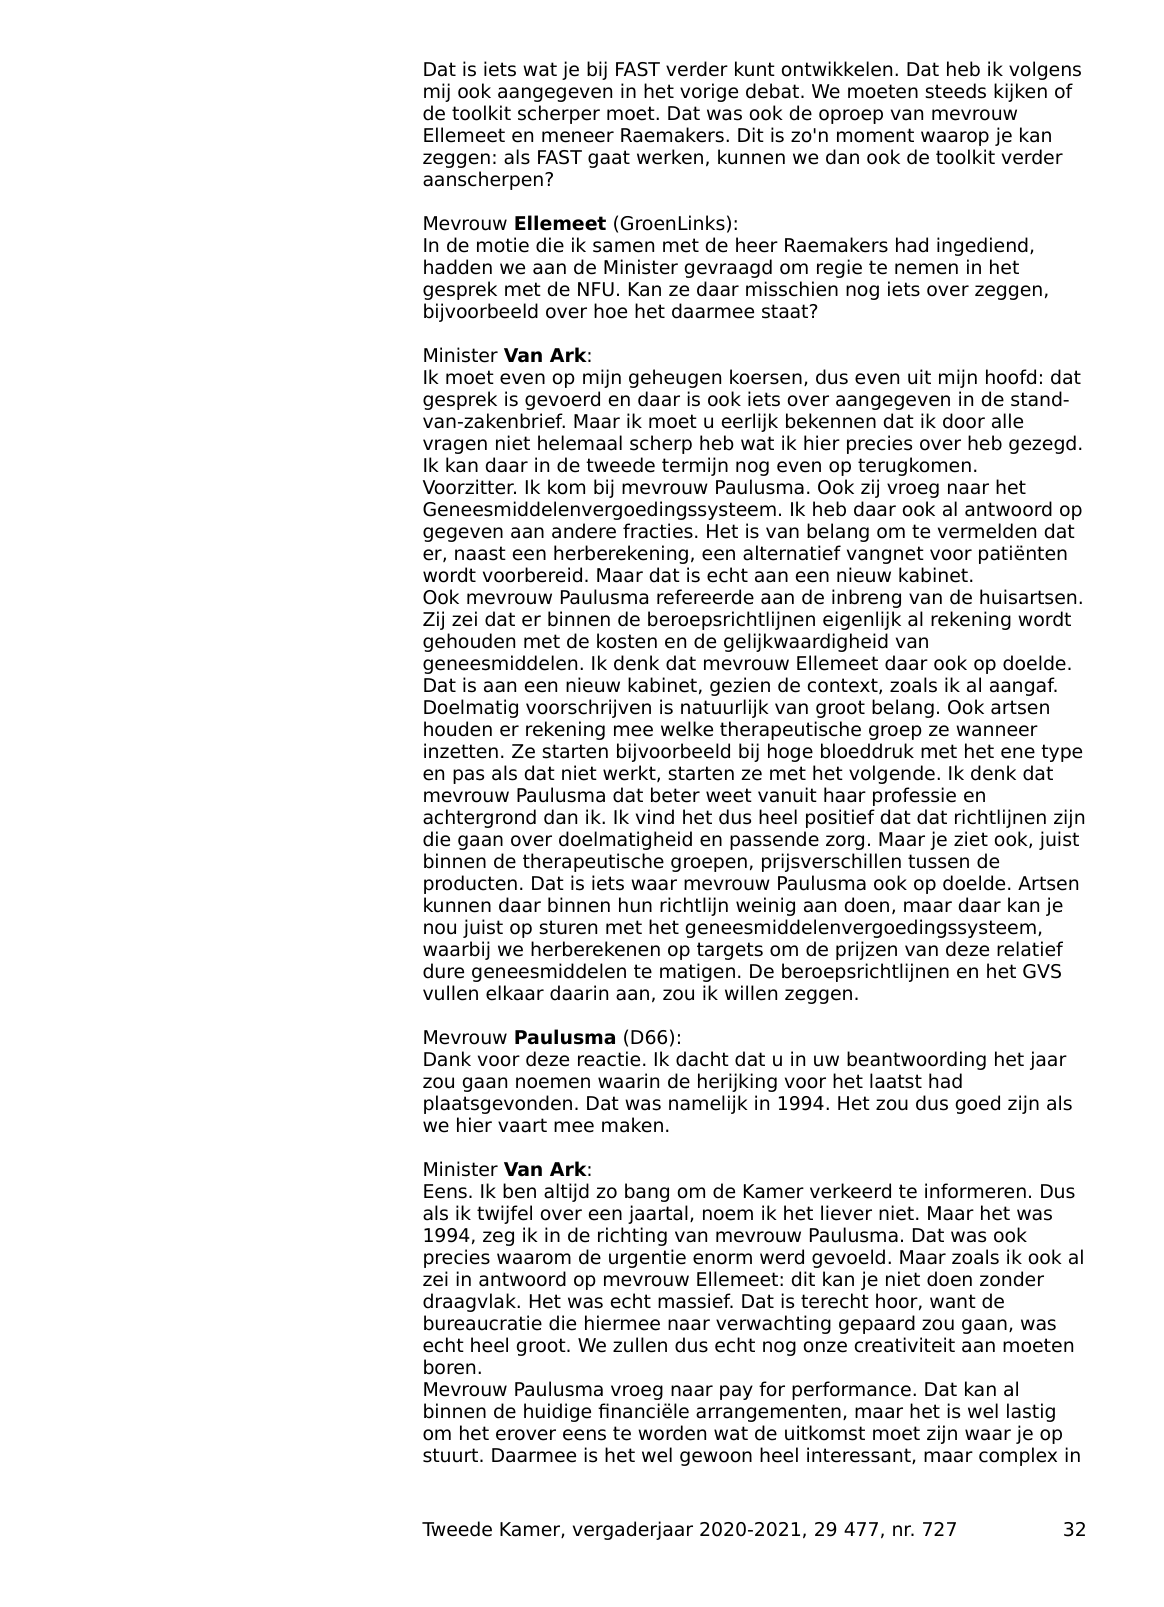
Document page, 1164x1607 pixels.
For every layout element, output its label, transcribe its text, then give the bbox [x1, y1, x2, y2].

text Dank voor deze reactie. Ik dacht dat u in uw beantwoording het jaar zou gaan noemen waarin de herijking voor het laatst had plaatsgevonden. Dat was namelijk in 1994. Het zou dus goed zijn als we hier vaart mee maken. [422, 1049, 1087, 1137]
text Minister Van Ark: [422, 345, 1087, 367]
text Ook mevrouw Paulusma refereerde aan de inbreng van de huisartsen. Zij zei dat er binnen de beroepsrichtlijnen eigenlijk al rekening wordt gehouden met de kosten en de gelijkwaardigheid van geneesmiddelen. Ik denk dat mevrouw Ellemeet daar ook op doelde. Dat is aan een nieuw kabinet, gezien de context, zoals ik al aangaf. Doelmatig voorschrijven is natuurlijk van groot belang. Ook artsen houden er rekening mee welke therapeutische groep ze wanneer inzetten. Ze starten bijvoorbeeld bij hoge bloeddruk met het ene type en pas als dat niet werkt, starten ze met het volgende. Ik denk dat mevrouw Paulusma dat beter weet vanuit haar professie en achtergrond dan ik. Ik vind het dus heel positief dat dat richtlijnen zijn die gaan over doelmatigheid en passende zorg. Maar je ziet ook, juist binnen de therapeutische groepen, prijsverschillen tussen de producten. Dat is iets waar mevrouw Paulusma ook op doelde. Artsen kunnen daar binnen hun richtlijn weinig aan doen, maar daar kan je nou juist op sturen met het geneesmiddelenvergoedingssysteem, waarbij we herberekenen op targets om de prijzen van deze relatief dure geneesmiddelen te matigen. De beroepsrichtlijnen en het GVS vullen elkaar daarin aan, zou ik willen zeggen. [422, 587, 1087, 1004]
text Mevrouw Paulusma (D66): [422, 1027, 1087, 1049]
text Ik moet even op mijn geheugen koersen, dus even uit mijn hoofd: dat gesprek is gevoerd en daar is ook iets over aangegeven in de stand-van-zakenbrief. Maar ik moet u eerlijk bekennen dat ik door alle vragen niet helemaal scherp heb wat ik hier precies over heb gezegd. Ik kan daar in de tweede termijn nog even op terugkomen. [422, 367, 1087, 477]
text Eens. Ik ben altijd zo bang om de Kamer verkeerd te informeren. Dus als ik twijfel over een jaartal, noem ik het liever niet. Maar het was 1994, zeg ik in de richting van mevrouw Paulusma. Dat was ook precies waarom de urgentie enorm werd gevoeld. Maar zoals ik ook al zei in antwoord op mevrouw Ellemeet: dit kan je niet doen zonder draagvlak. Het was echt massief. Dat is terecht hoor, want de bureaucratie die hiermee naar verwachting gepaard zou gaan, was echt heel groot. We zullen dus echt nog onze creativiteit aan moeten boren. [422, 1181, 1087, 1379]
text Voorzitter. Ik kom bij mevrouw Paulusma. Ook zij vroeg naar het Geneesmiddelenvergoedingssysteem. Ik heb daar ook al antwoord op gegeven aan andere fracties. Het is van belang om te vermelden dat er, naast een herberekening, een alternatief vangnet voor patiënten wordt voorbereid. Maar dat is echt aan een nieuw kabinet. [422, 477, 1087, 587]
text Dat is iets wat je bij FAST verder kunt ontwikkelen. Dat heb ik volgens mij ook aangegeven in het vorige debat. We moeten steeds kijken of de toolkit scherper moet. Dat was ook de oproep van mevrouw Ellemeet en meneer Raemakers. Dit is zo'n moment waarop je kan zeggen: als FAST gaat werken, kunnen we dan ook de toolkit verder aanscherpen? [422, 59, 1087, 191]
text Mevrouw Ellemeet (GroenLinks): [422, 213, 1087, 235]
text Minister Van Ark: [422, 1159, 1087, 1181]
text In de motie die ik samen met de heer Raemakers had ingediend, hadden we aan de Minister gevraagd om regie te nemen in het gesprek met de NFU. Kan ze daar misschien nog iets over zeggen, bijvoorbeeld over hoe het daarmee staat? [422, 235, 1087, 323]
text Mevrouw Paulusma vroeg naar pay for performance. Dat kan al binnen de huidige financiële arrangementen, maar het is wel lastig om het erover eens te worden wat de uitkomst moet zijn waar je op stuurt. Daarmee is het wel gewoon heel interessant, maar complex in [422, 1379, 1087, 1467]
